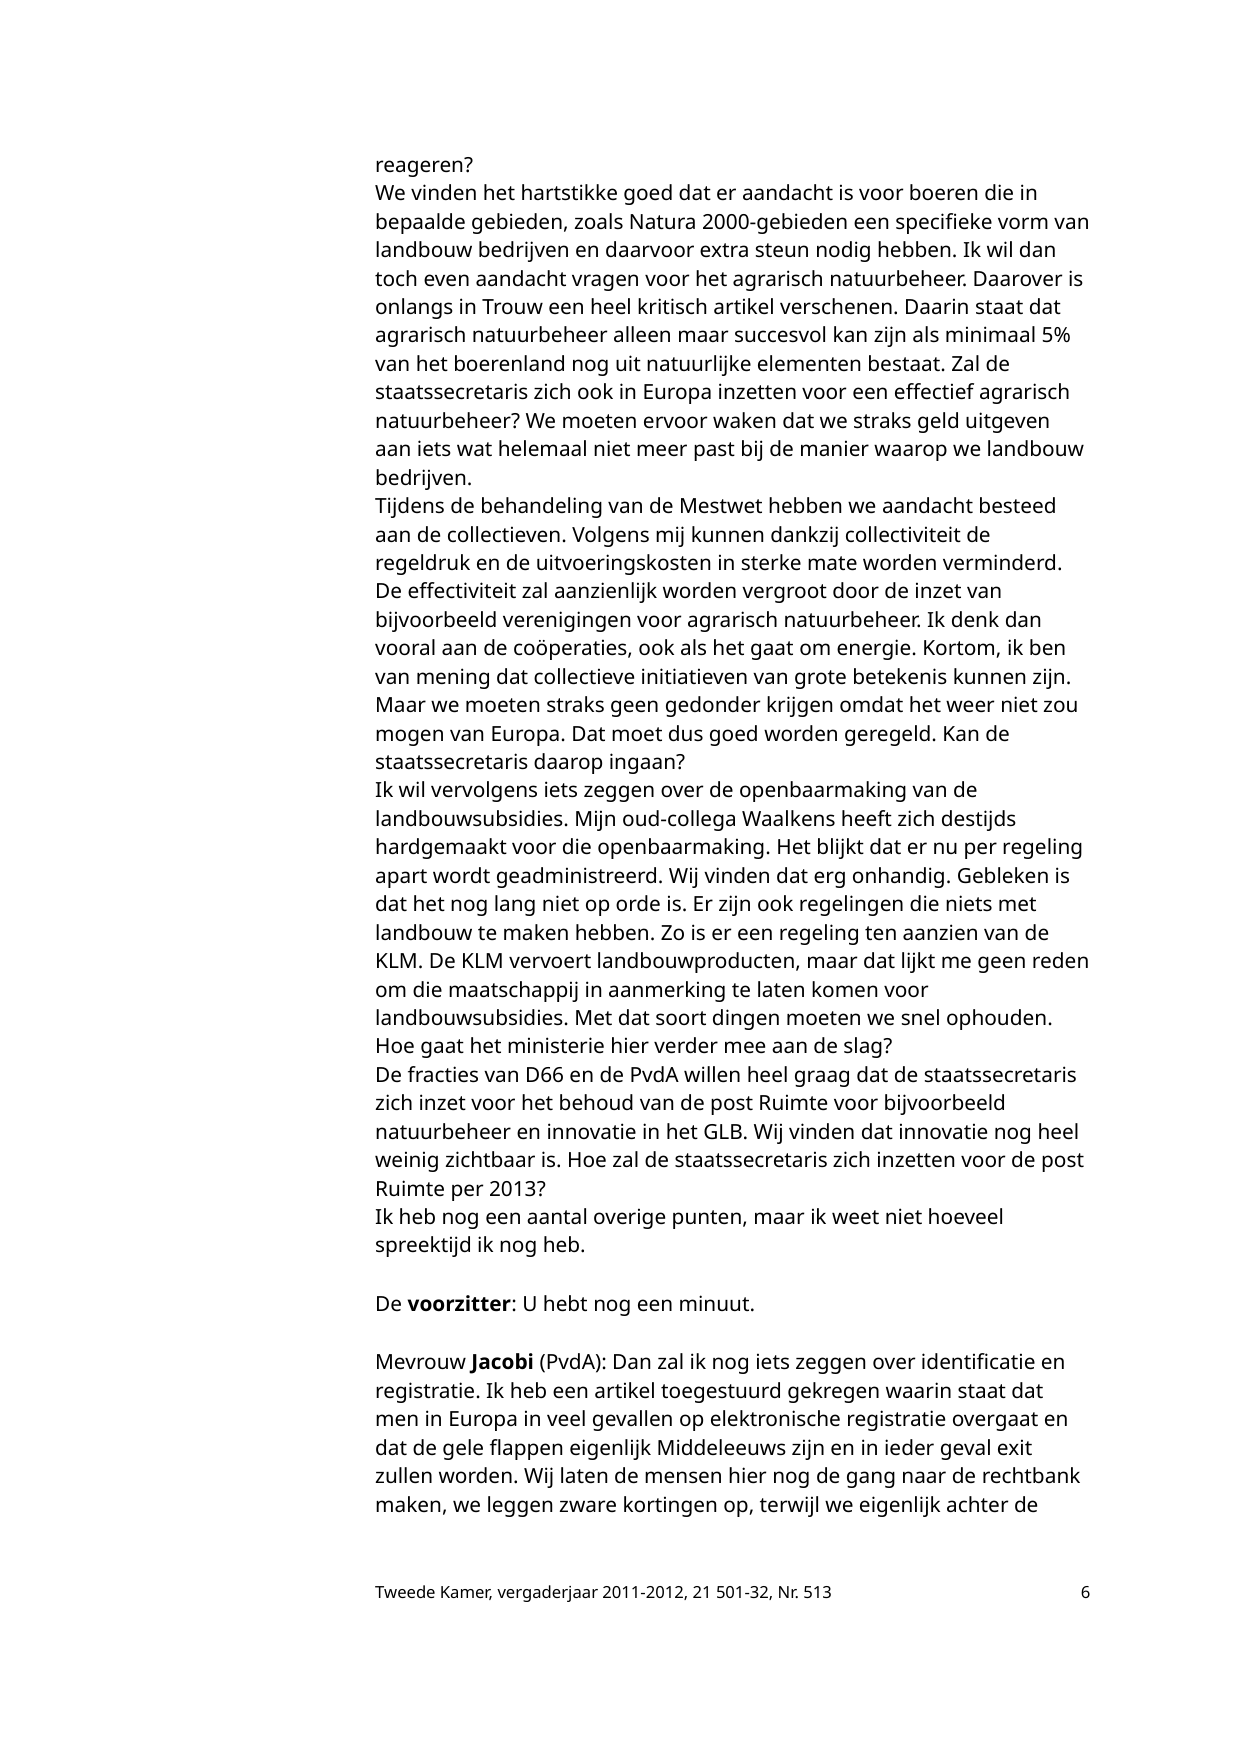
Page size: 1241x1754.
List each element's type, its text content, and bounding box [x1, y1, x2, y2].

text Tijdens de behandeling van de Mestwet hebben we aandacht besteed aan de collectieven. Volgens mij kunnen dankzij collectiviteit de regeldruk en de uitvoeringskosten in sterke mate worden verminderd. De effectiviteit zal aanzienlijk worden vergroot door de inzet van bijvoorbeeld verenigingen voor agrarisch natuurbeheer. Ik denk dan vooral aan de coöperaties, ook als het gaat om energie. Kortom, ik ben van mening dat collectieve initiatieven van grote betekenis kunnen zijn. Maar we moeten straks geen gedonder krijgen omdat het weer niet zou mogen van Europa. Dat moet dus goed worden geregeld. Kan de staatssecretaris daarop ingaan? [375, 491, 1090, 776]
text Ik heb nog een aantal overige punten, maar ik weet niet hoeveel spreektijd ik nog heb. [375, 1202, 1090, 1259]
text We vinden het hartstikke goed dat er aandacht is voor boeren die in bepaalde gebieden, zoals Natura 2000-gebieden een specifieke vorm van landbouw bedrijven en daarvoor extra steun nodig hebben. Ik wil dan toch even aandacht vragen voor het agrarisch natuurbeheer. Daarover is onlangs in Trouw een heel kritisch artikel verschenen. Daarin staat dat agrarisch natuurbeheer alleen maar succesvol kan zijn als minimaal 5% van het boerenland nog uit natuurlijke elementen bestaat. Zal de staatssecretaris zich ook in Europa inzetten voor een effectief agrarisch natuurbeheer? We moeten ervoor waken dat we straks geld uitgeven aan iets wat helemaal niet meer past bij de manier waarop we landbouw bedrijven. [375, 178, 1090, 491]
text reageren? [375, 150, 1090, 178]
text Ik wil vervolgens iets zeggen over de openbaarmaking van de landbouwsubsidies. Mijn oud-collega Waalkens heeft zich destijds hardgemaakt voor die openbaarmaking. Het blijkt dat er nu per regeling apart wordt geadministreerd. Wij vinden dat erg onhandig. Gebleken is dat het nog lang niet op orde is. Er zijn ook regelingen die niets met landbouw te maken hebben. Zo is er een regeling ten aanzien van de KLM. De KLM vervoert landbouwproducten, maar dat lijkt me geen reden om die maatschappij in aanmerking te laten komen voor landbouwsubsidies. Met dat soort dingen moeten we snel ophouden. Hoe gaat het ministerie hier verder mee aan de slag? [375, 776, 1090, 1060]
text Mevrouw Jacobi (PvdA): Dan zal ik nog iets zeggen over identificatie en registratie. Ik heb een artikel toegestuurd gekregen waarin staat dat men in Europa in veel gevallen op elektronische registratie overgaat en dat de gele flappen eigenlijk Middeleeuws zijn en in ieder geval exit zullen worden. Wij laten de mensen hier nog de gang naar de rechtbank maken, we leggen zware kortingen op, terwijl we eigenlijk achter de [375, 1347, 1090, 1518]
text De fracties van D66 en de PvdA willen heel graag dat de staatssecretaris zich inzet voor het behoud van de post Ruimte voor bijvoorbeeld natuurbeheer en innovatie in het GLB. Wij vinden dat innovatie nog heel weinig zichtbaar is. Hoe zal de staatssecretaris zich inzetten voor de post Ruimte per 2013? [375, 1060, 1090, 1202]
text De voorzitter: U hebt nog een minuut. [375, 1289, 1090, 1317]
